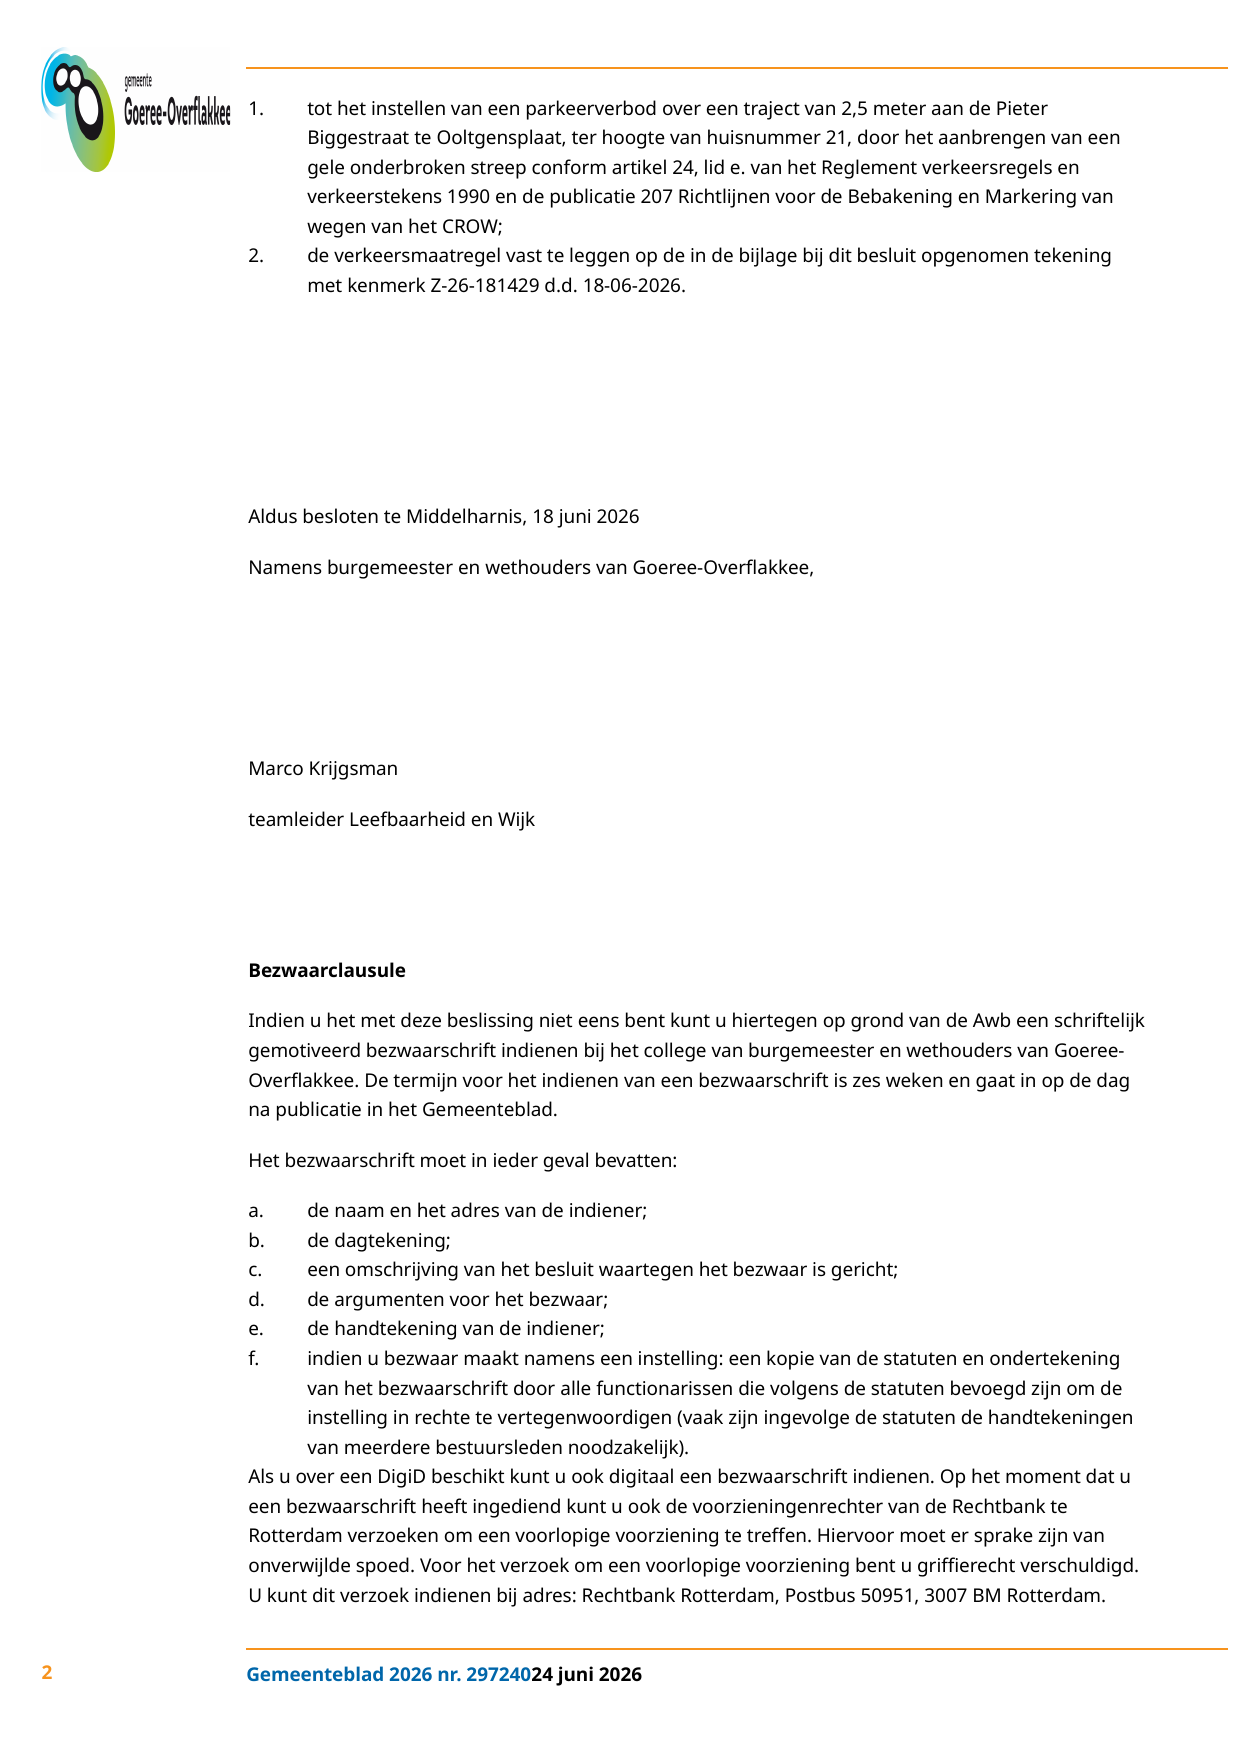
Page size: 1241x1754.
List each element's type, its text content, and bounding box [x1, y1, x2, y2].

text Het bezwaarschrift moet in ieder geval bevatten: [248, 1147, 1152, 1173]
text Bezwaarclausule [248, 957, 1152, 983]
text Indien u het met deze beslissing niet eens bent kunt u hiertegen op grond van de Awb een schriftelijk gemotiveerd bezwaarschrift indienen bij het college van burgemeester en wethouders van Goeree-Overflakkee. De termijn voor het indienen van een bezwaarschrift is zes weken en gaat in op de dag na publicatie in het Gemeenteblad. [248, 1008, 1152, 1122]
text Marco Krijgsman [248, 756, 1152, 781]
text Namens burgemeester en wethouders van Goeree-Overflakkee, [248, 554, 1152, 580]
picture [41, 47, 231, 172]
text Aldus besloten te Middelharnis, 18 juni 2026 [248, 503, 1152, 529]
list de argumenten voor het bezwaar; [248, 1286, 1152, 1312]
list een omschrijving van het besluit waartegen het bezwaar is gericht; [248, 1256, 1152, 1282]
list de handtekening van de indiener; [248, 1316, 1152, 1341]
text teamleider Leefbaarheid en Wijk [248, 806, 1152, 832]
list de verkeersmaatregel vast te leggen op de in de bijlage bij dit besluit opgenomen tekening met kenmerk Z-26-181429 d.d. 18-06-2026. [248, 243, 1152, 298]
list indien u bezwaar maakt namens een instelling: een kopie van de statuten en ondertekening van het bezwaarschrift door alle functionarissen die volgens de statuten bevoegd zijn om de instelling in rechte te vertegenwoordigen (vaak zijn ingevolge de statuten de handtekeningen van meerdere bestuursleden noodzakelijk). [248, 1345, 1152, 1460]
list tot het instellen van een parkeerverbod over een traject van 2,5 meter aan de Pieter Biggestraat te Ooltgensplaat, ter hoogte van huisnummer 21, door het aanbrengen van een gele onderbroken streep conform artikel 24, lid e. van het Reglement verkeersregels en verkeerstekens 1990 en de publicatie 207 Richtlijnen voor de Bebakening en Markering van wegen van het CROW; [248, 95, 1152, 239]
list de naam en het adres van de indiener; [248, 1197, 1152, 1223]
text Als u over een DigiD beschikt kunt u ook digitaal een bezwaarschrift indienen. Op het moment dat u een bezwaarschrift heeft ingediend kunt u ook de voorzieningenrechter van de Rechtbank te Rotterdam verzoeken om een voorlopige voorziening te treffen. Hiervoor moet er sprake zijn van onverwijlde spoed. Voor het verzoek om een voorlopige voorziening bent u griffierecht verschuldigd. U kunt dit verzoek indienen bij adres: Rechtbank Rotterdam, Postbus 50951, 3007 BM Rotterdam. [248, 1463, 1152, 1608]
list de dagtekening; [248, 1227, 1152, 1253]
